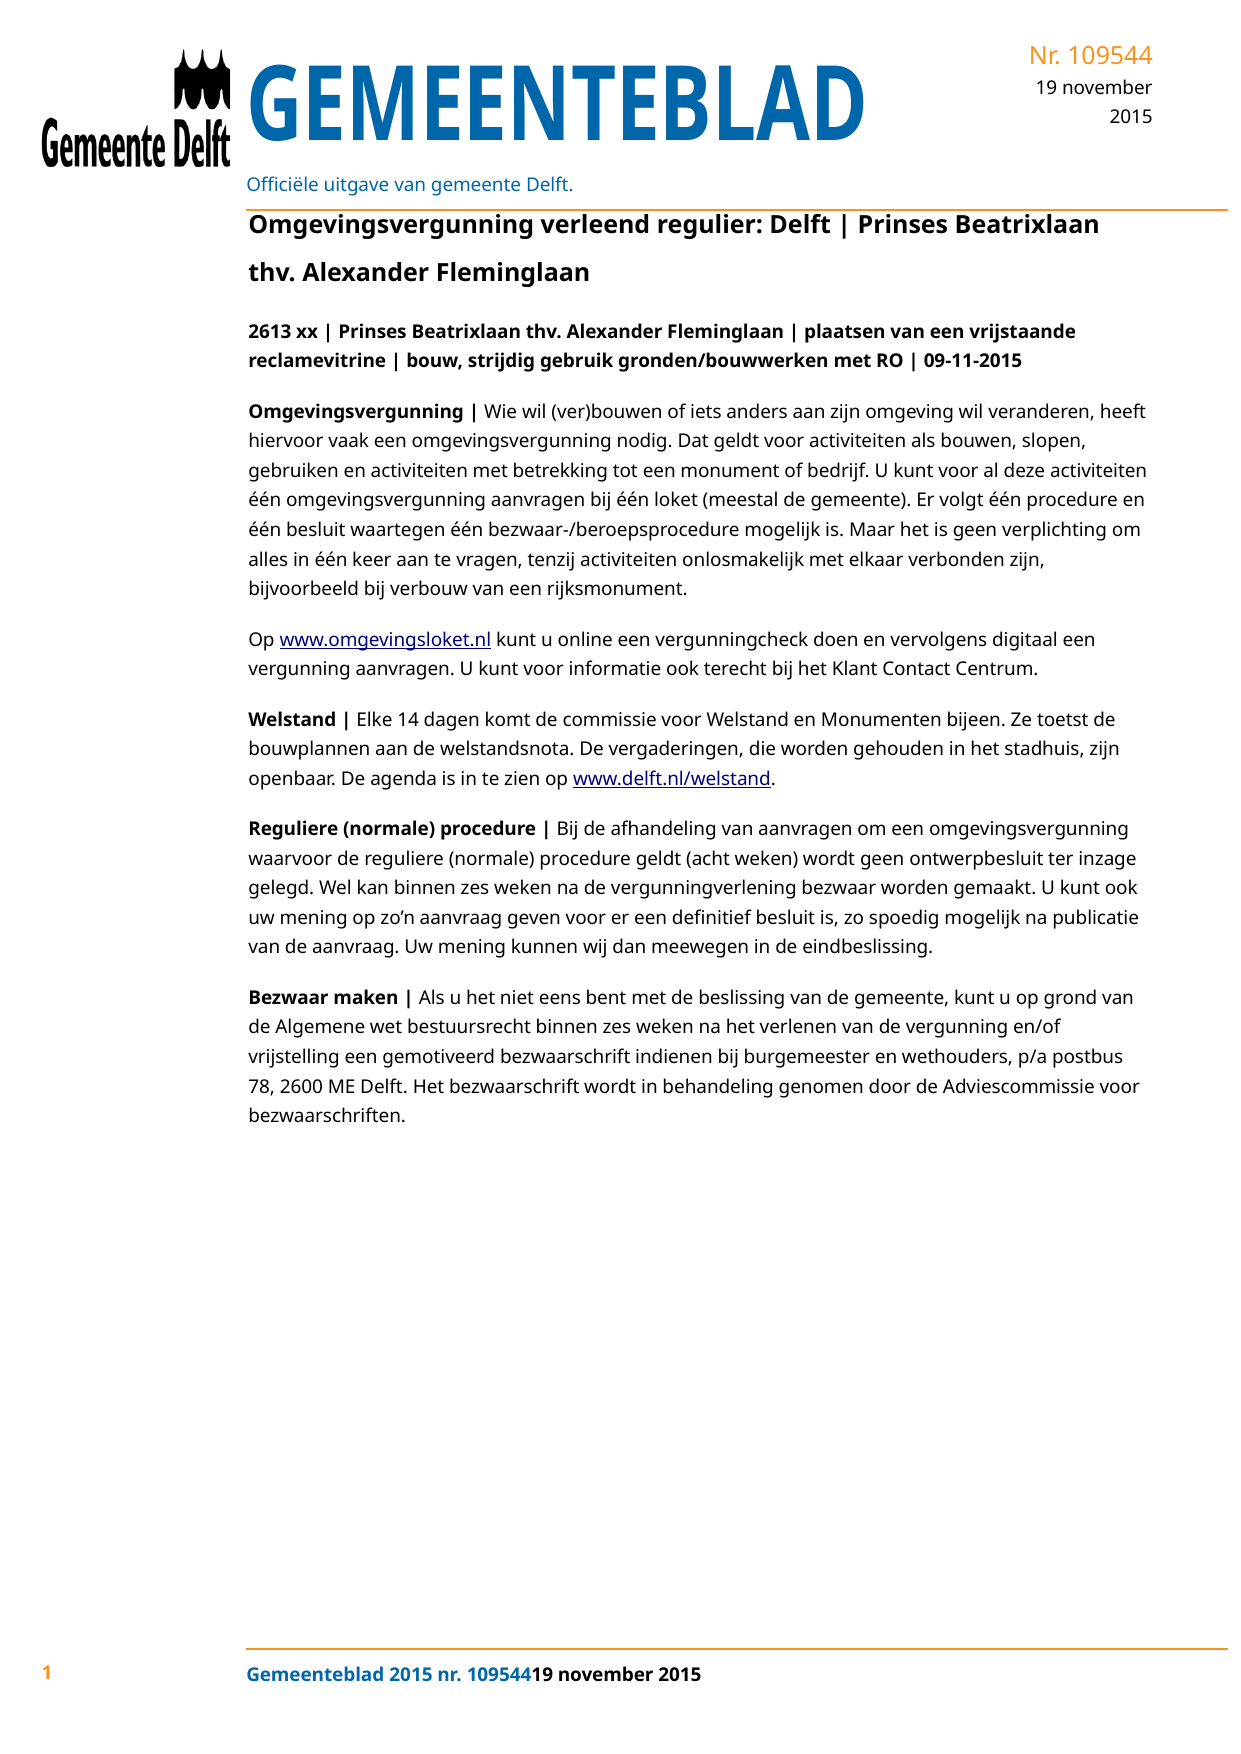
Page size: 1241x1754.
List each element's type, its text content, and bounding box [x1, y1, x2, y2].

text Welstand | Elke 14 dagen komt de commissie voor Welstand en Monumenten bijeen. Ze toetst de bouwplannen aan de welstandsnota. De vergaderingen, die worden gehouden in het stadhuis, zijn openbaar. De agenda is in te zien op www.delft.nl/welstand. [248, 706, 1152, 791]
text Bezwaar maken | Als u het niet eens bent met de beslissing van de gemeente, kunt u op grond van de Algemene wet bestuursrecht binnen zes weken na het verlenen van de vergunning en/of vrijstelling een gemotiveerd bezwaarschrift indienen bij burgemeester en wethouders, p/a postbus 78, 2600 ME Delft. Het bezwaarschrift wordt in behandeling genomen door de Adviescommissie voor bezwaarschriften. [248, 984, 1152, 1128]
text Omgevingsvergunning verleend regulier: Delft | Prinses Beatrixlaan thv. Alexander Fleminglaan [248, 211, 1152, 288]
text Op www.omgevingsloket.nl kunt u online een vergunningcheck doen en vervolgens digitaal een vergunning aanvragen. U kunt voor informatie ook terecht bij het Klant Contact Centrum. [248, 626, 1152, 681]
text 2613 xx | Prinses Beatrixlaan thv. Alexander Fleminglaan | plaatsen van een vrijstaande reclamevitrine | bouw, strijdig gebruik gronden/bouwwerken met RO | 09-11-2015 [248, 318, 1152, 373]
picture [41, 47, 231, 172]
text Reguliere (normale) procedure | Bij de afhandeling van aanvragen om een omgevingsvergunning waarvoor de reguliere (normale) procedure geldt (acht weken) wordt geen ontwerpbesluit ter inzage gelegd. Wel kan binnen zes weken na de vergunningverlening bezwaar worden gemaakt. U kunt ook uw mening op zo’n aanvraag geven voor er een definitief besluit is, zo spoedig mogelijk na publicatie van de aanvraag. Uw mening kunnen wij dan meewegen in de eindbeslissing. [248, 815, 1152, 959]
text Omgevingsvergunning | Wie wil (ver)bouwen of iets anders aan zijn omgeving wil veranderen, heeft hiervoor vaak een omgevingsvergunning nodig. Dat geldt voor activiteiten als bouwen, slopen, gebruiken en activiteiten met betrekking tot een monument of bedrijf. U kunt voor al deze activiteiten één omgevingsvergunning aanvragen bij één loket (meestal de gemeente). Er volgt één procedure en één besluit waartegen één bezwaar-/beroepsprocedure mogelijk is. Maar het is geen verplichting om alles in één keer aan te vragen, tenzij activiteiten onlosmakelijk met elkaar verbonden zijn, bijvoorbeeld bij verbouw van een rijksmonument. [248, 398, 1152, 601]
